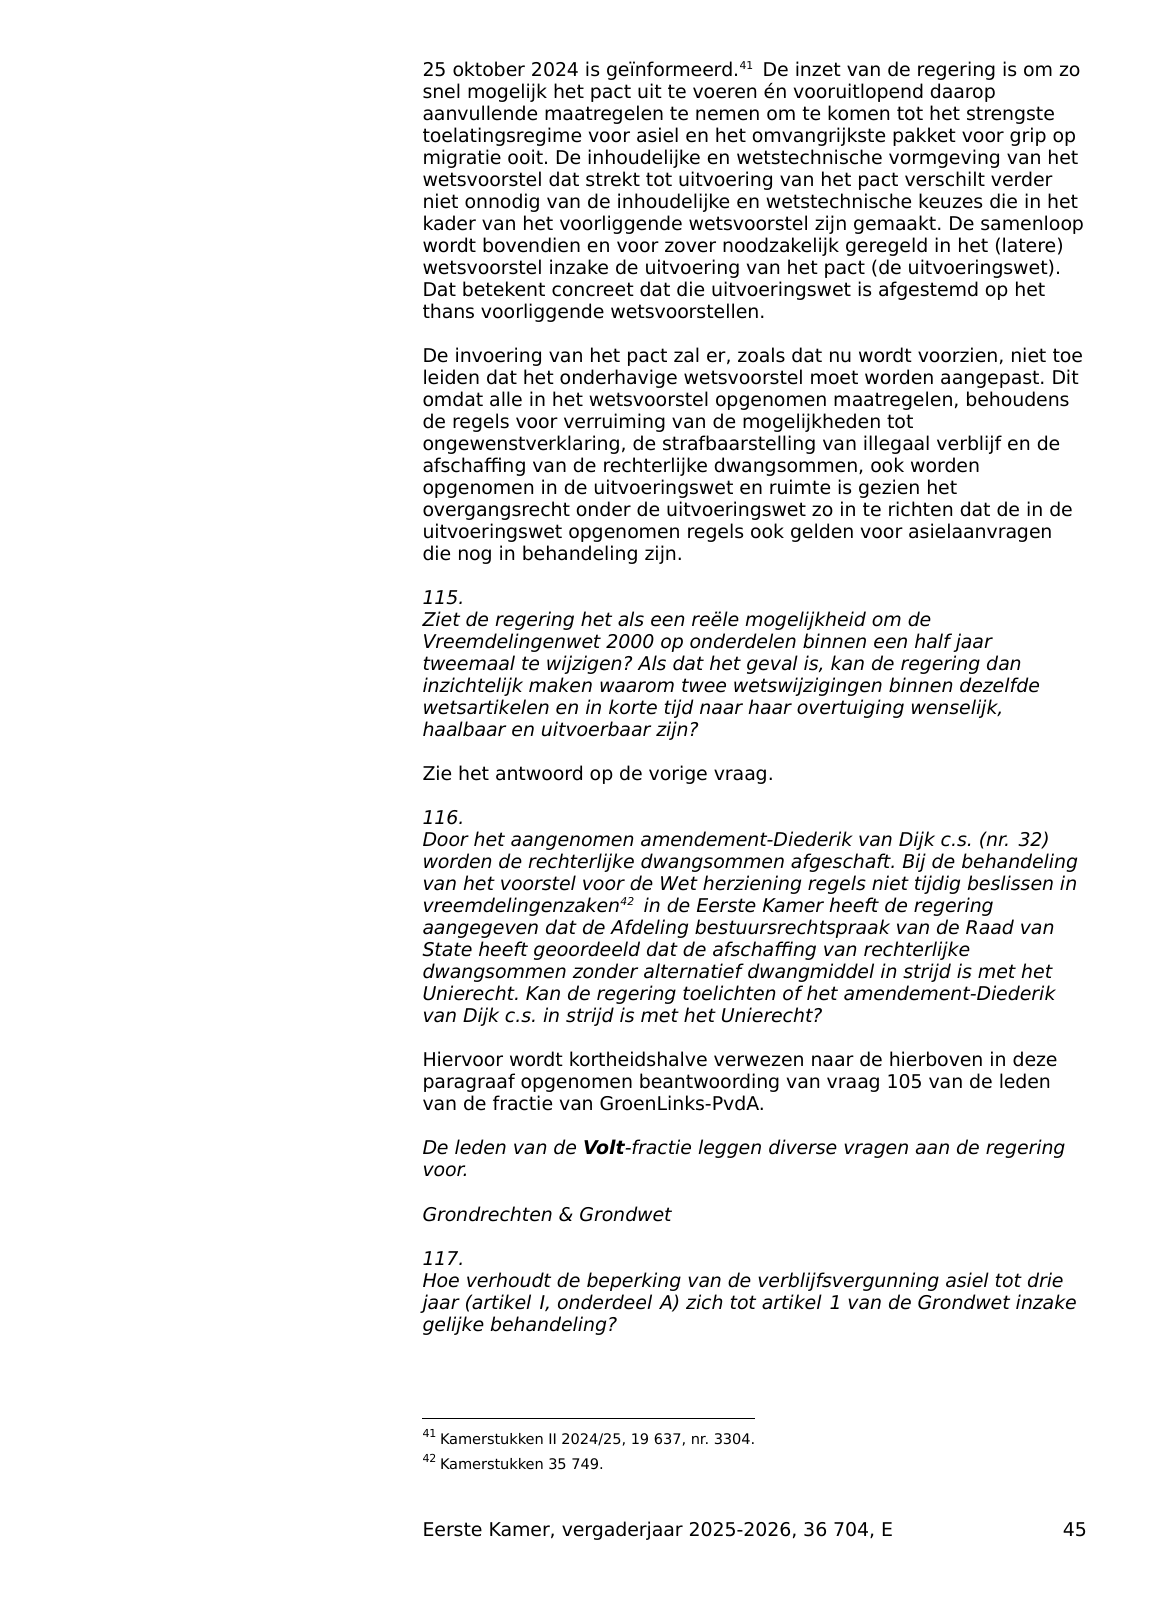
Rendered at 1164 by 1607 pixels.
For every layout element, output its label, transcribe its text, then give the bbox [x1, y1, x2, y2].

text Kamerstukken II 2024/25, 19 637, nr. 3304. [422, 1427, 1087, 1449]
text De invoering van het pact zal er, zoals dat nu wordt voorzien, niet toe leiden dat het onderhavige wetsvoorstel moet worden aangepast. Dit omdat alle in het wetsvoorstel opgenomen maatregelen, behoudens de regels voor verruiming van de mogelijkheden tot ongewenstverklaring, de strafbaarstelling van illegaal verblijf en de afschaffing van de rechterlijke dwangsommen, ook worden opgenomen in de uitvoeringswet en ruimte is gezien het overgangsrecht onder de uitvoeringswet zo in te richten dat de in de uitvoeringswet opgenomen regels ook gelden voor asielaanvragen die nog in behandeling zijn. [422, 345, 1087, 565]
text 116. [422, 807, 1087, 829]
text De leden van de Volt-fractie leggen diverse vragen aan de regering voor. [422, 1137, 1087, 1181]
text Ziet de regering het als een reële mogelijkheid om de Vreemdelingenwet 2000 op onderdelen binnen een half jaar tweemaal te wijzigen? Als dat het geval is, kan de regering dan inzichtelijk maken waarom twee wetswijzigingen binnen dezelfde wetsartikelen en in korte tijd naar haar overtuiging wenselijk, haalbaar en uitvoerbaar zijn? [422, 609, 1087, 741]
text Zie het antwoord op de vorige vraag. [422, 763, 1087, 785]
text 25 oktober 2024 is geïnformeerd. De inzet van de regering is om zo snel mogelijk het pact uit te voeren én vooruitlopend daarop aanvullende maatregelen te nemen om te komen tot het strengste toelatingsregime voor asiel en het omvangrijkste pakket voor grip op migratie ooit. De inhoudelijke en wetstechnische vormgeving van het wetsvoorstel dat strekt tot uitvoering van het pact verschilt verder niet onnodig van de inhoudelijke en wetstechnische keuzes die in het kader van het voorliggende wetsvoorstel zijn gemaakt. De samenloop wordt bovendien en voor zover noodzakelijk geregeld in het (latere) wetsvoorstel inzake de uitvoering van het pact (de uitvoeringswet). Dat betekent concreet dat die uitvoeringswet is afgestemd op het thans voorliggende wetsvoorstellen. [422, 59, 1087, 323]
text Kamerstukken 35 749. [422, 1452, 1087, 1474]
text Hiervoor wordt kortheidshalve verwezen naar de hierboven in deze paragraaf opgenomen beantwoording van vraag 105 van de leden van de fractie van GroenLinks-PvdA. [422, 1049, 1087, 1115]
text Door het aangenomen amendement-Diederik van Dijk c.s. (nr. 32) worden de rechterlijke dwangsommen afgeschaft. Bij de behandeling van het voorstel voor de Wet herziening regels niet tijdig beslissen in vreemdelingenzaken in de Eerste Kamer heeft de regering aangegeven dat de Afdeling bestuursrechtspraak van de Raad van State heeft geoordeeld dat de afschaffing van rechterlijke dwangsommen zonder alternatief dwangmiddel in strijd is met het Unierecht. Kan de regering toelichten of het amendement-Diederik van Dijk c.s. in strijd is met het Unierecht? [422, 829, 1087, 1027]
text Hoe verhoudt de beperking van de verblijfsvergunning asiel tot drie jaar (artikel I, onderdeel A) zich tot artikel 1 van de Grondwet inzake gelijke behandeling? [422, 1269, 1087, 1336]
text 115. [422, 587, 1087, 609]
text 117. [422, 1248, 1087, 1269]
subtitle Grondrechten & Grondwet [422, 1203, 1087, 1225]
